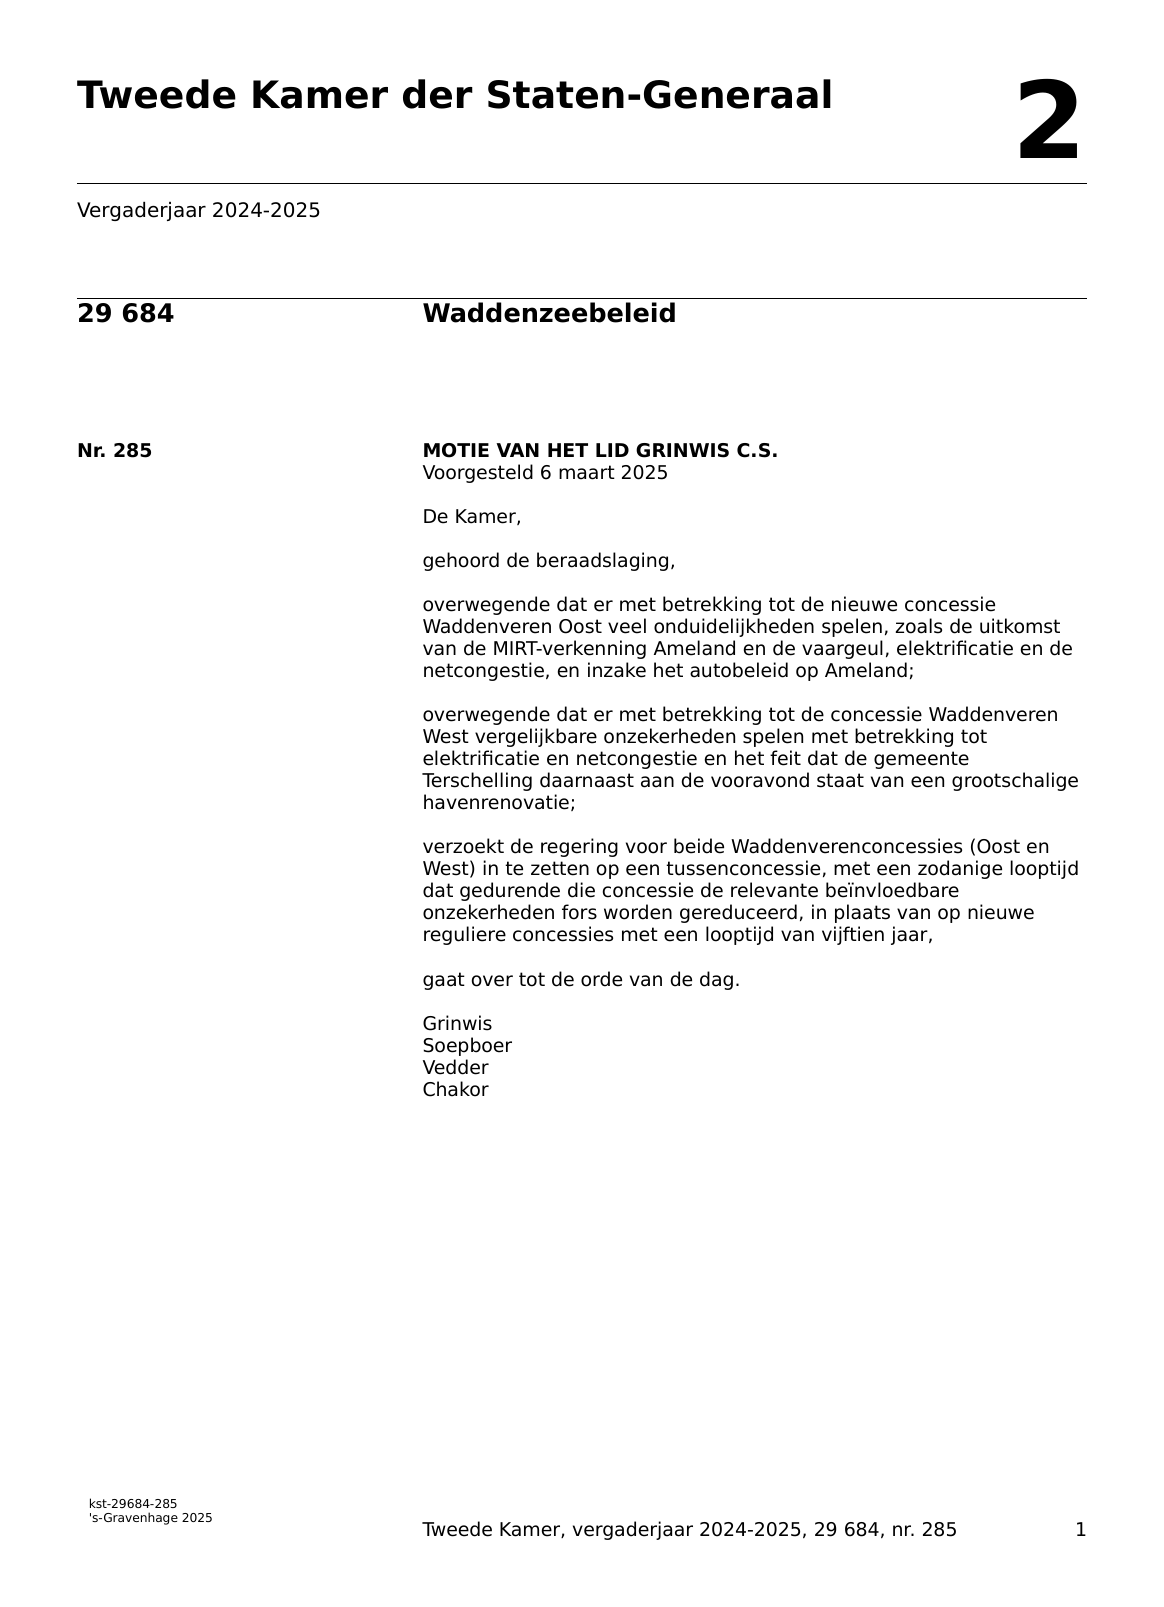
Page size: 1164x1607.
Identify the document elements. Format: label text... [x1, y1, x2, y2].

text verzoekt de regering voor beide Waddenverenconcessies (Oost en West) in te zetten op een tussenconcessie, met een zodanige looptijd dat gedurende die concessie de relevante beïnvloedbare onzekerheden fors worden gereduceerd, in plaats van op nieuwe reguliere concessies met een looptijd van vijftien jaar, [422, 836, 1087, 946]
text Grinwis [422, 1013, 1087, 1034]
text Voorgesteld 6 maart 2025 [422, 462, 1087, 484]
subtitle 29 684 Waddenzeebeleid [77, 299, 1087, 329]
text Vedder [422, 1057, 1087, 1078]
text kst-29684-285 [88, 1497, 323, 1511]
text Chakor [422, 1078, 1087, 1101]
text overwegende dat er met betrekking tot de concessie Waddenveren West vergelijkbare onzekerheden spelen met betrekking tot elektrificatie en netcongestie en het feit dat de gemeente Terschelling daarnaast aan de vooravond staat van een grootschalige havenrenovatie; [422, 704, 1087, 814]
table_header Tweede Kamer der Staten-Generaal [77, 59, 886, 183]
text 's-Gravenhage 2025 [88, 1511, 323, 1525]
text gaat over tot de orde van de dag. [422, 968, 1087, 990]
text gehoord de beraadslaging, [422, 550, 1087, 572]
text De Kamer, [422, 506, 1087, 528]
table_header 2 [886, 59, 1087, 183]
subtitle Nr. 285 MOTIE VAN HET LID GRINWIS C.S. [77, 440, 1087, 462]
table_cell Vergaderjaar 2024-2025 [77, 184, 1087, 298]
text Soepboer [422, 1034, 1087, 1057]
text overwegende dat er met betrekking tot de nieuwe concessie Waddenveren Oost veel onduidelijkheden spelen, zoals de uitkomst van de MIRT-verkenning Ameland en de vaargeul, elektrificatie en de netcongestie, en inzake het autobeleid op Ameland; [422, 594, 1087, 682]
